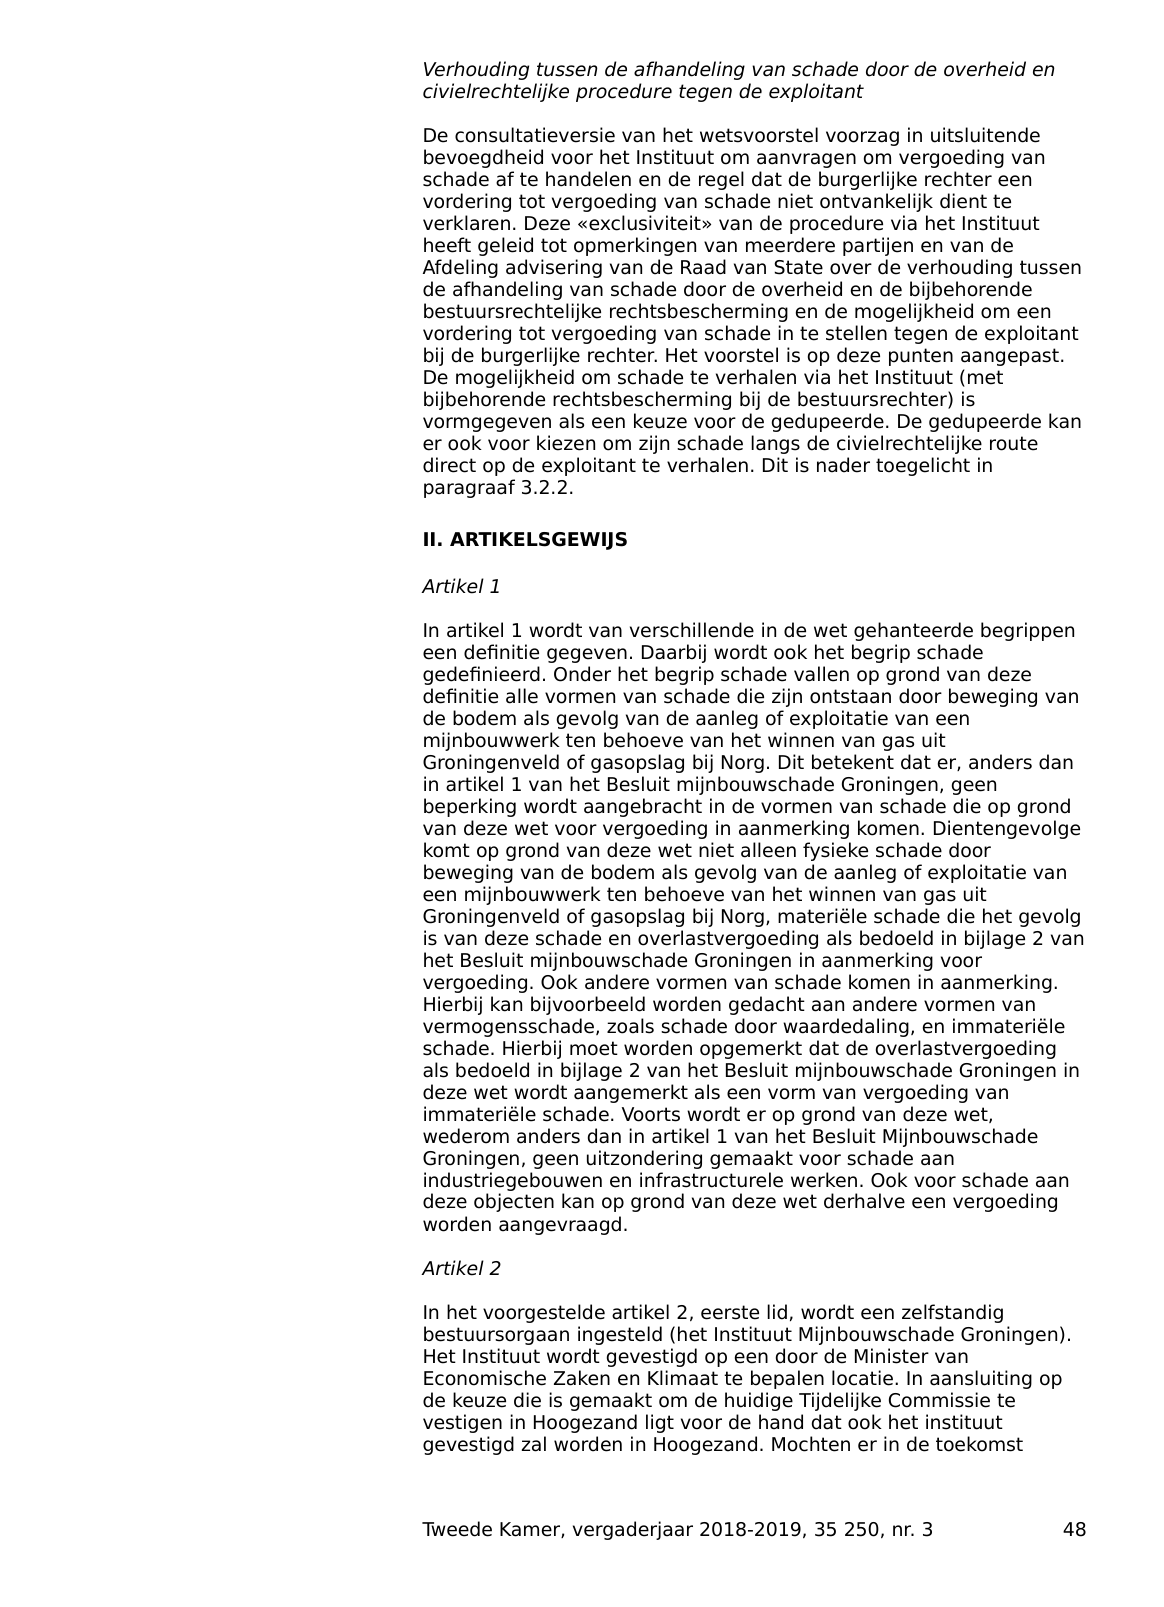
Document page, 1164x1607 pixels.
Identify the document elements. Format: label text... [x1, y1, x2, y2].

subtitle II. ARTIKELSGEWIJS [422, 529, 1087, 551]
text In het voorgestelde artikel 2, eerste lid, wordt een zelfstandig bestuursorgaan ingesteld (het Instituut Mijnbouwschade Groningen). Het Instituut wordt gevestigd op een door de Minister van Economische Zaken en Klimaat te bepalen locatie. In aansluiting op de keuze die is gemaakt om de huidige Tijdelijke Commissie te vestigen in Hoogezand ligt voor de hand dat ook het instituut gevestigd zal worden in Hoogezand. Mochten er in de toekomst [422, 1302, 1087, 1456]
subtitle Artikel 2 [422, 1258, 1087, 1279]
text In artikel 1 wordt van verschillende in de wet gehanteerde begrippen een definitie gegeven. Daarbij wordt ook het begrip schade gedefinieerd. Onder het begrip schade vallen op grond van deze definitie alle vormen van schade die zijn ontstaan door beweging van de bodem als gevolg van de aanleg of exploitatie van een mijnbouwwerk ten behoeve van het winnen van gas uit Groningenveld of gasopslag bij Norg. Dit betekent dat er, anders dan in artikel 1 van het Besluit mijnbouwschade Groningen, geen beperking wordt aangebracht in de vormen van schade die op grond van deze wet voor vergoeding in aanmerking komen. Dientengevolge komt op grond van deze wet niet alleen fysieke schade door beweging van de bodem als gevolg van de aanleg of exploitatie van een mijnbouwwerk ten behoeve van het winnen van gas uit Groningenveld of gasopslag bij Norg, materiële schade die het gevolg is van deze schade en overlastvergoeding als bedoeld in bijlage 2 van het Besluit mijnbouwschade Groningen in aanmerking voor vergoeding. Ook andere vormen van schade komen in aanmerking. Hierbij kan bijvoorbeeld worden gedacht aan andere vormen van vermogensschade, zoals schade door waardedaling, en immateriële schade. Hierbij moet worden opgemerkt dat de overlastvergoeding als bedoeld in bijlage 2 van het Besluit mijnbouwschade Groningen in deze wet wordt aangemerkt als een vorm van vergoeding van immateriële schade. Voorts wordt er op grond van deze wet, wederom anders dan in artikel 1 van het Besluit Mijnbouwschade Groningen, geen uitzondering gemaakt voor schade aan industriegebouwen en infrastructurele werken. Ook voor schade aan deze objecten kan op grond van deze wet derhalve een vergoeding worden aangevraagd. [422, 620, 1087, 1235]
text De consultatieversie van het wetsvoorstel voorzag in uitsluitende bevoegdheid voor het Instituut om aanvragen om vergoeding van schade af te handelen en de regel dat de burgerlijke rechter een vordering tot vergoeding van schade niet ontvankelijk dient te verklaren. Deze «exclusiviteit» van de procedure via het Instituut heeft geleid tot opmerkingen van meerdere partijen en van de Afdeling advisering van de Raad van State over de verhouding tussen de afhandeling van schade door de overheid en de bijbehorende bestuursrechtelijke rechtsbescherming en de mogelijkheid om een vordering tot vergoeding van schade in te stellen tegen de exploitant bij de burgerlijke rechter. Het voorstel is op deze punten aangepast. De mogelijkheid om schade te verhalen via het Instituut (met bijbehorende rechtsbescherming bij de bestuursrechter) is vormgegeven als een keuze voor de gedupeerde. De gedupeerde kan er ook voor kiezen om zijn schade langs de civielrechtelijke route direct op de exploitant te verhalen. Dit is nader toegelicht in paragraaf 3.2.2. [422, 125, 1087, 499]
subtitle Verhouding tussen de afhandeling van schade door de overheid en civielrechtelijke procedure tegen de exploitant [422, 59, 1087, 103]
subtitle Artikel 1 [422, 576, 1087, 598]
